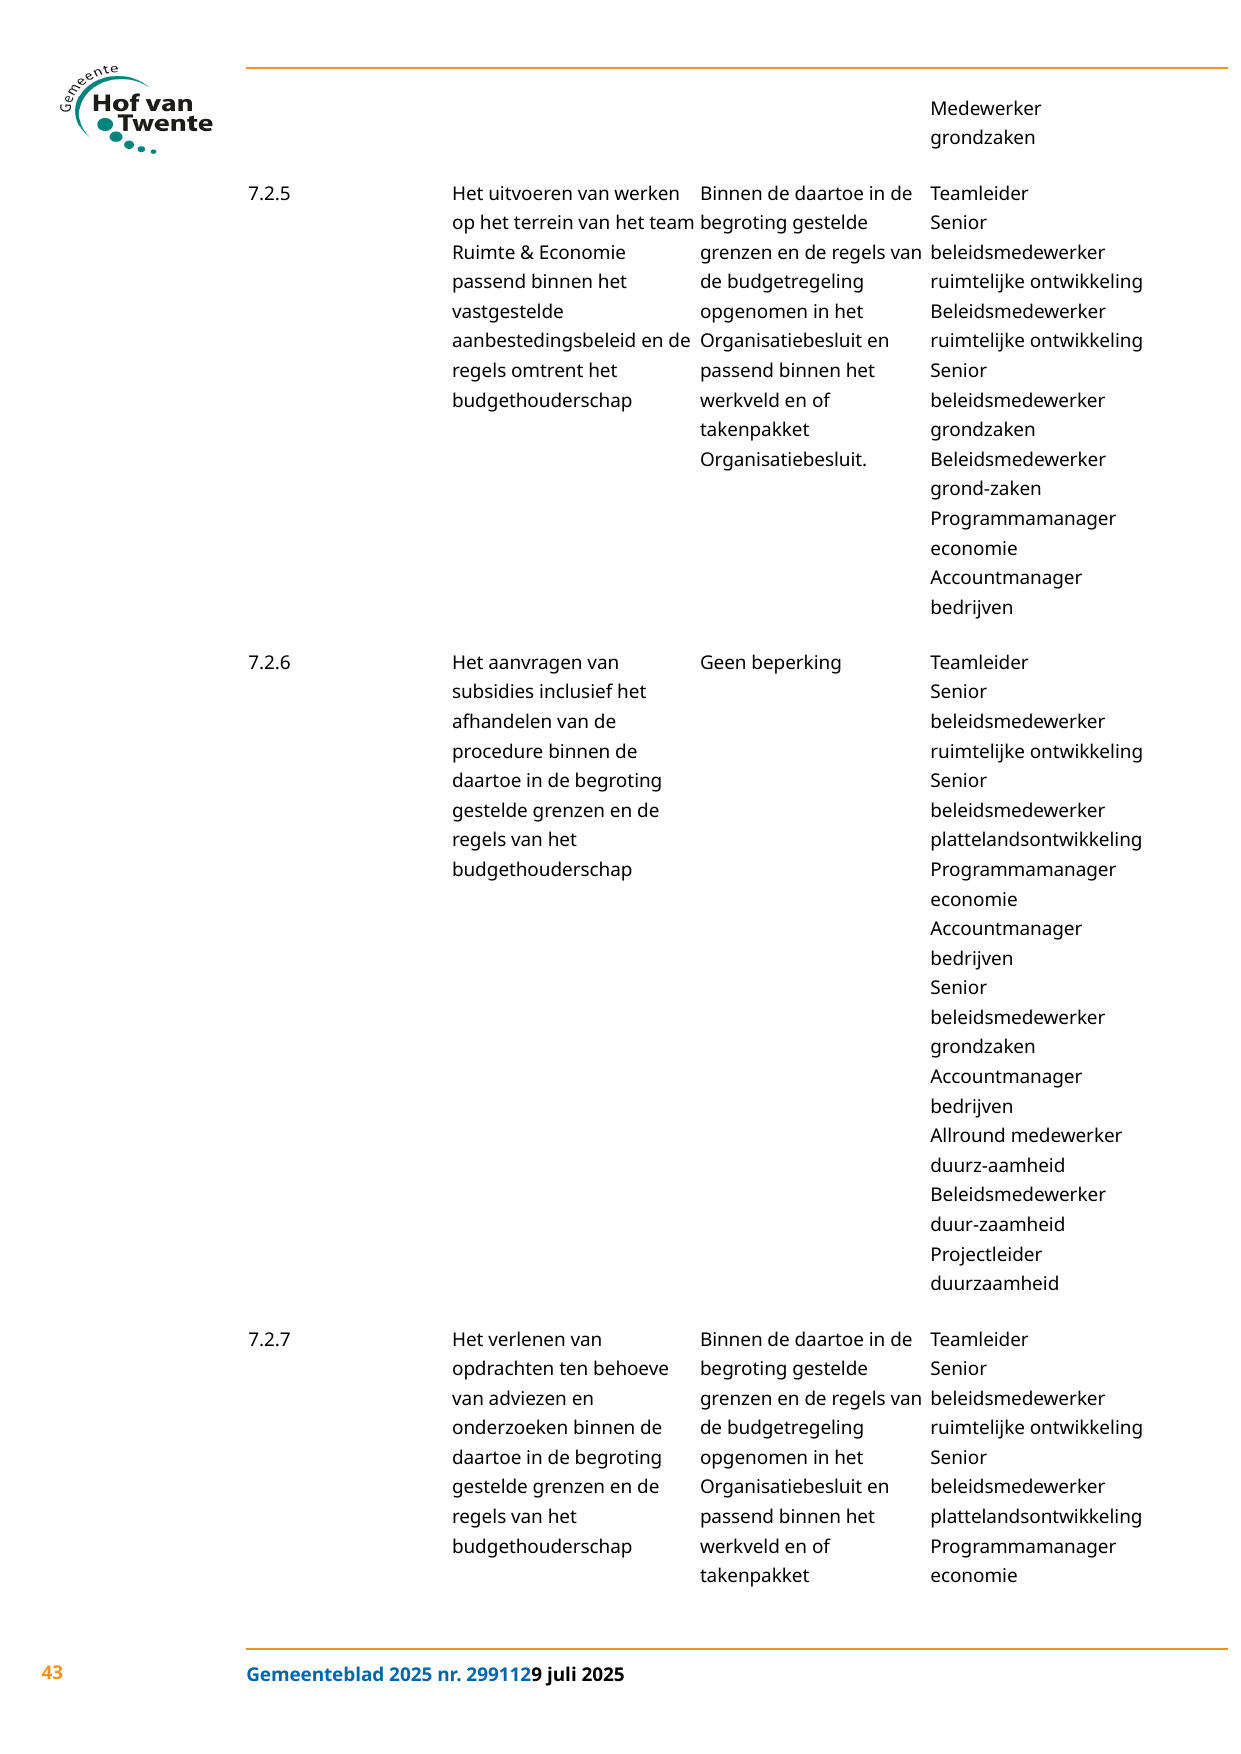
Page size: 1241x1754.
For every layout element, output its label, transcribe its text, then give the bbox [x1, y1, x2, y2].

table_cell 7.2.5 [248, 180, 452, 649]
table_cell [700, 95, 930, 180]
table_cell Binnen de daartoe in de begroting gestelde grenzen en de regels van de budgetregeling opgenomen in het Organisatiebesluit en passend binnen het werkveld en of takenpakket Organisatiebesluit. [700, 180, 930, 649]
table_cell Geen beperking [700, 649, 930, 1326]
table_cell Teamleider Senior beleidsmedewerker ruimtelijke ontwikkeling Senior beleidsmedewerker plattelandsontwikkeling Programmamanager economie [930, 1326, 1152, 1588]
table_cell Teamleider Senior beleidsmedewerker ruimtelijke ontwikkeling Senior beleidsmedewerker plattelandsontwikkeling Programmamanager economie Accountmanager bedrijven Senior beleidsmedewerker grondzaken Accountmanager bedrijven Allround medewerker duurz-aamheid Beleidsmedewerker duur-zaamheid Projectleider duurzaamheid [930, 649, 1152, 1326]
table_cell Het verlenen van opdrachten ten behoeve van adviezen en onderzoeken binnen de daartoe in de begroting gestelde grenzen en de regels van het budgethouderschap [452, 1326, 700, 1588]
table_cell Het uitvoeren van werken op het terrein van het team Ruimte & Economie passend binnen het vastgestelde aanbestedingsbeleid en de regels omtrent het budgethouderschap [452, 180, 700, 649]
table_cell Het aanvragen van subsidies inclusief het afhandelen van de procedure binnen de daartoe in de begroting gestelde grenzen en de regels van het budgethouderschap [452, 649, 700, 1326]
table_cell Medewerker grondzaken [930, 95, 1152, 180]
table_cell [452, 95, 700, 180]
table_cell 7.2.6 [248, 649, 452, 1326]
picture [41, 47, 231, 172]
table_cell [248, 95, 452, 180]
table_cell Teamleider Senior beleidsmedewerker ruimtelijke ontwikkeling Beleidsmedewerker ruimtelijke ontwikkeling Senior beleidsmedewerker grondzaken Beleidsmedewerker grond-zaken Programmamanager economie Accountmanager bedrijven [930, 180, 1152, 649]
table_cell 7.2.7 [248, 1326, 452, 1588]
table_cell Binnen de daartoe in de begroting gestelde grenzen en de regels van de budgetregeling opgenomen in het Organisatiebesluit en passend binnen het werkveld en of takenpakket [700, 1326, 930, 1588]
